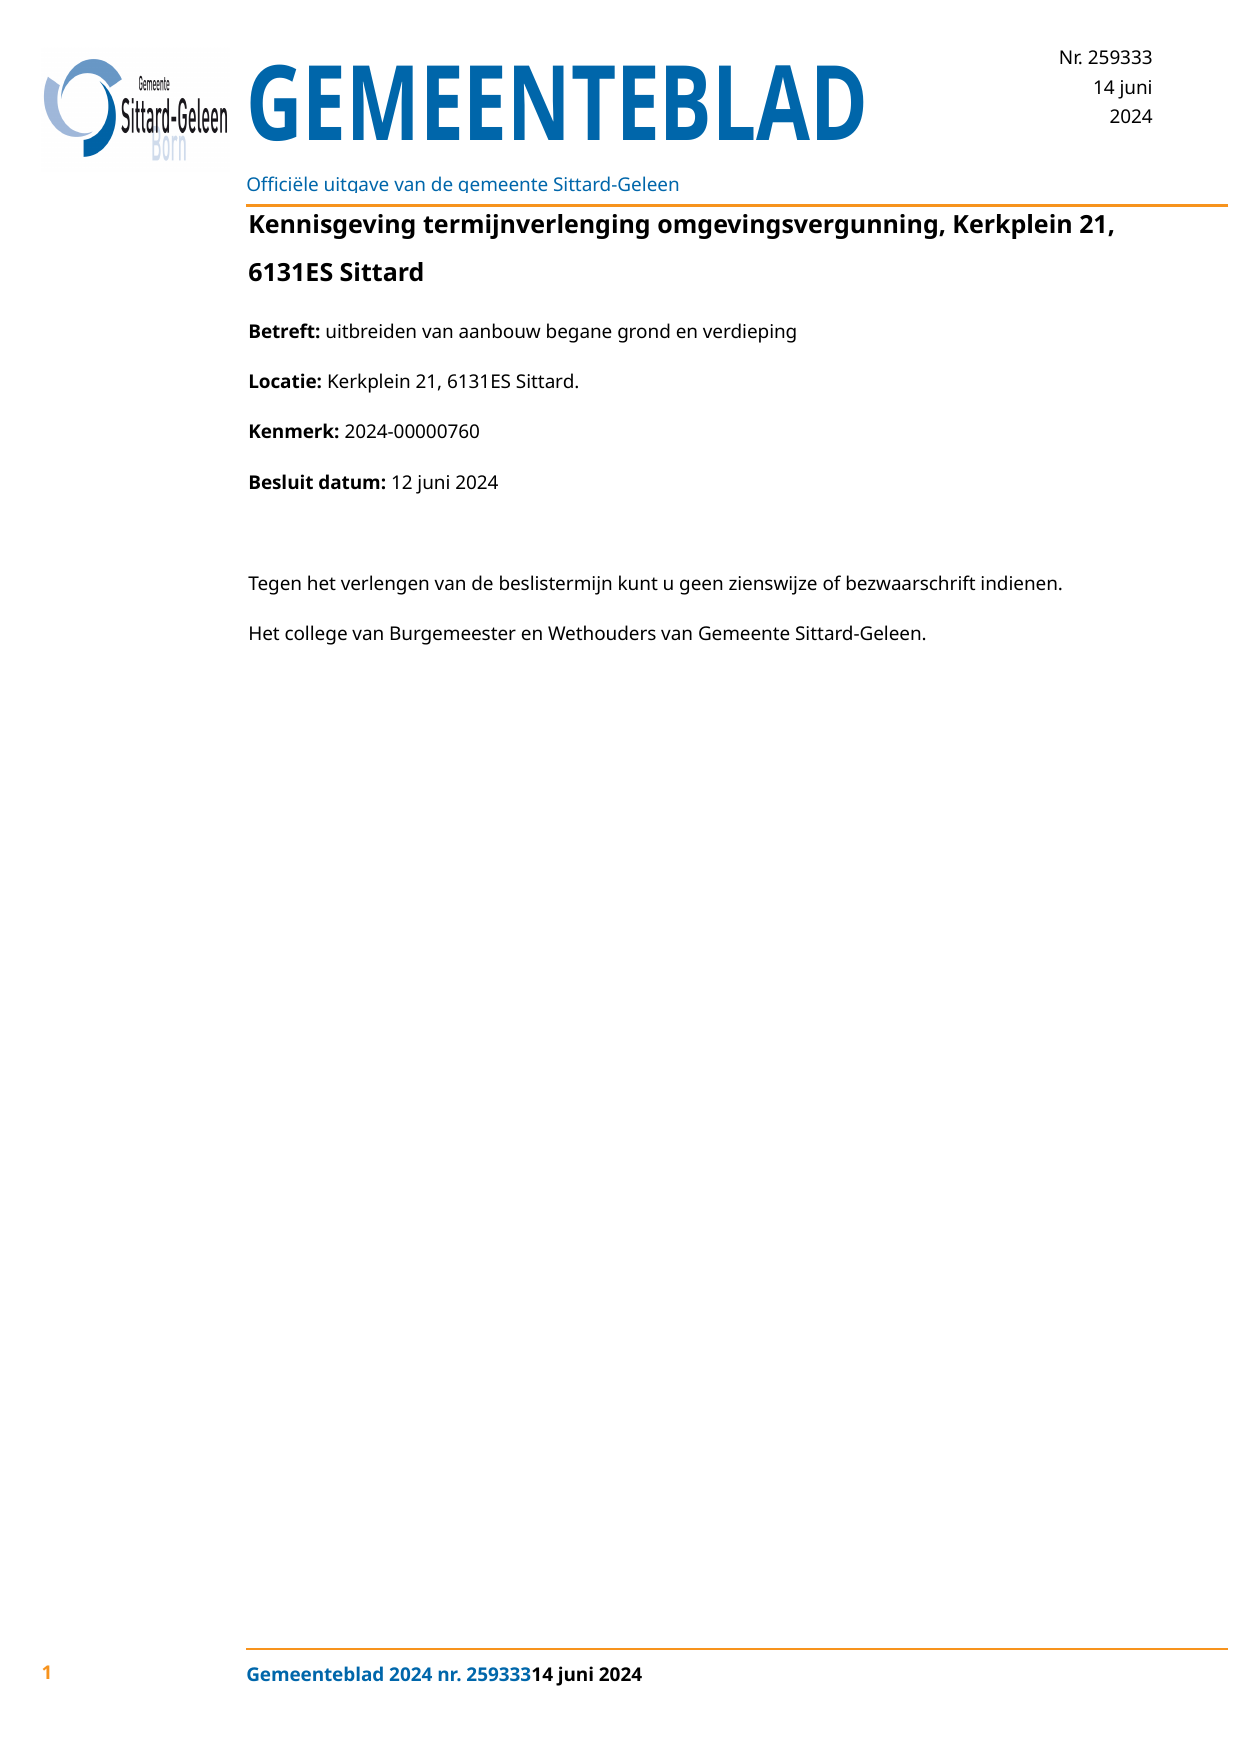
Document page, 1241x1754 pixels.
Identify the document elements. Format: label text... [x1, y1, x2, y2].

picture [41, 47, 231, 172]
text Het college van Burgemeester en Wethouders van Gemeente Sittard-Geleen. [248, 620, 1152, 646]
text Kennisgeving termijnverlenging omgevingsvergunning, Kerkplein 21, 6131ES Sittard [248, 207, 1152, 288]
text Besluit datum: 12 juni 2024 [248, 469, 1152, 495]
text Kenmerk: 2024-00000760 [248, 419, 1152, 444]
text Betreft: uitbreiden van aanbouw begane grond en verdieping [248, 318, 1152, 344]
text Locatie: Kerkplein 21, 6131ES Sittard. [248, 368, 1152, 394]
text Tegen het verlengen van de beslistermijn kunt u geen zienswijze of bezwaarschrift indienen. [248, 570, 1152, 596]
